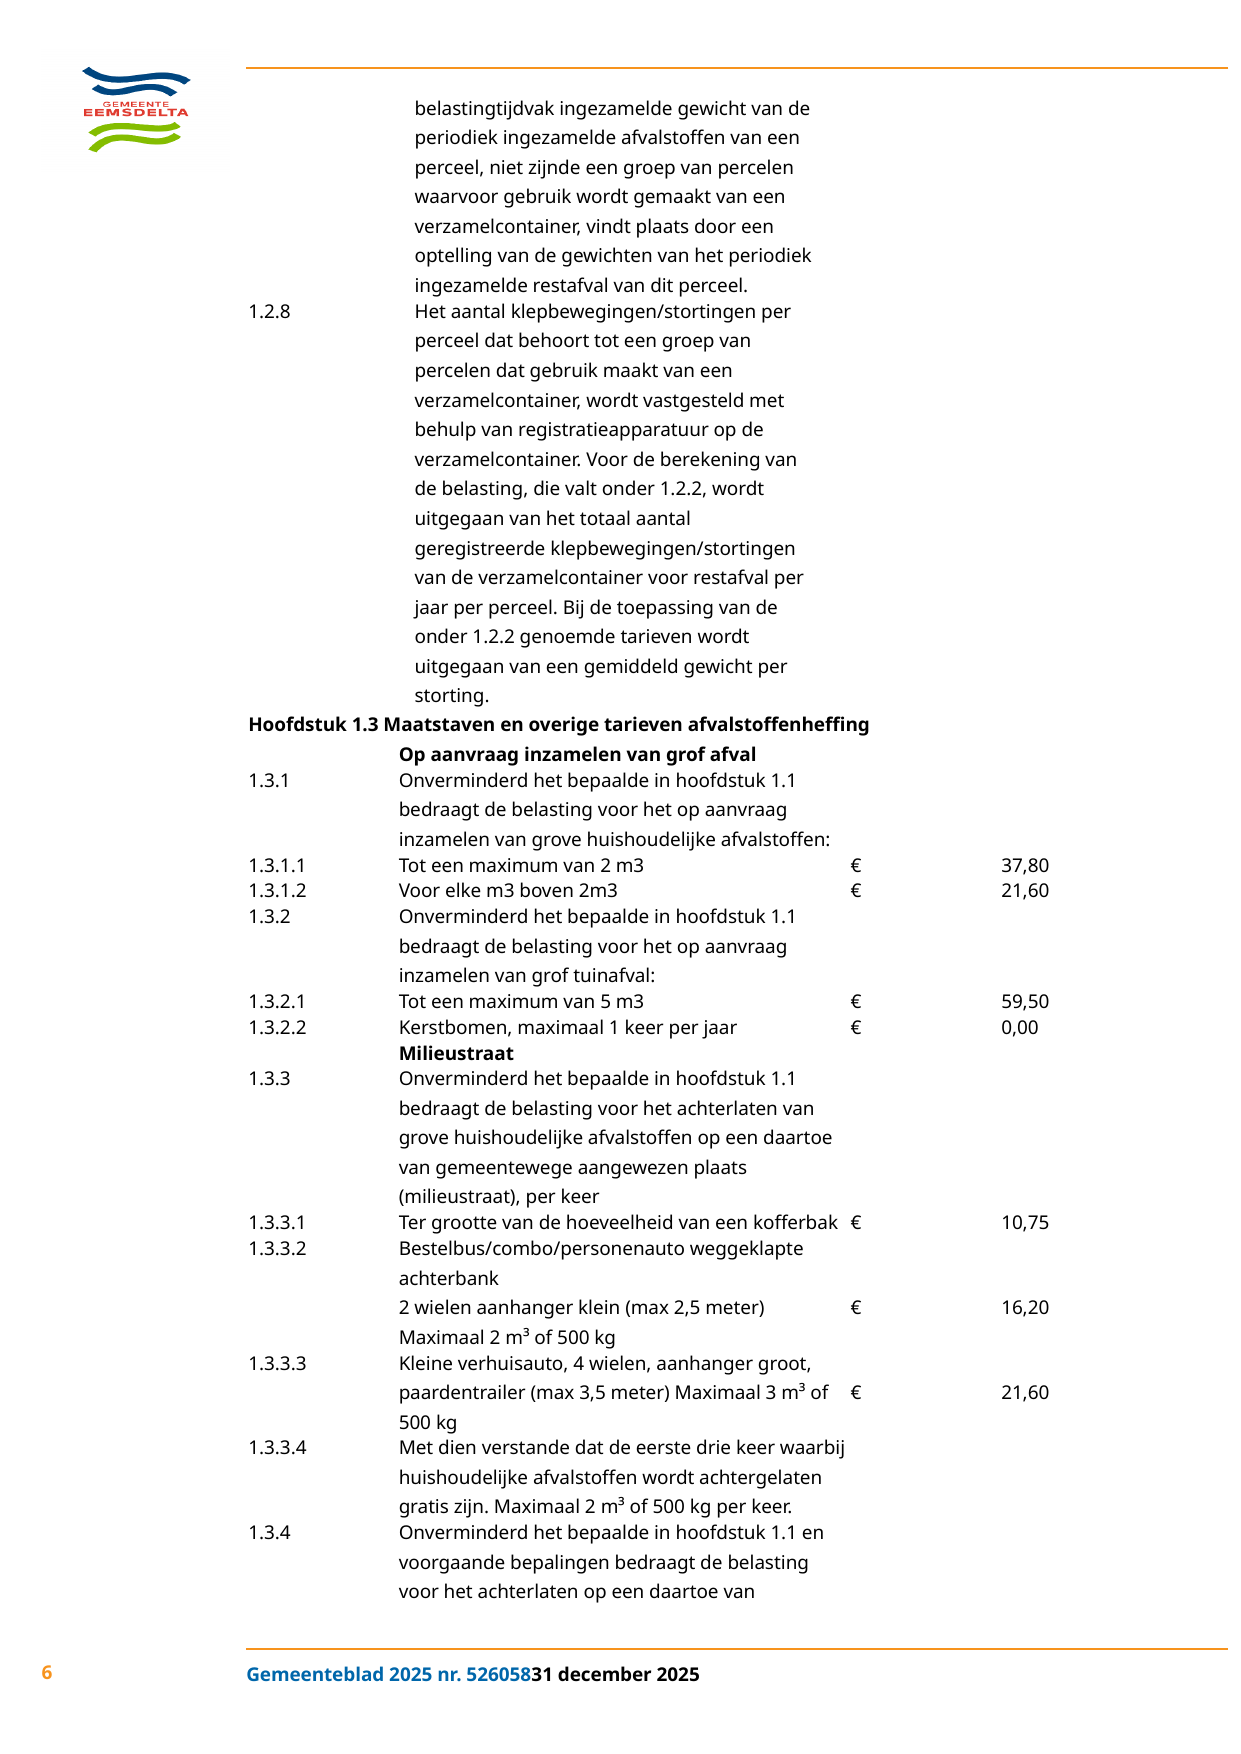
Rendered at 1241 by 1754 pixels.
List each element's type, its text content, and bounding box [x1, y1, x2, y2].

table_cell [248, 95, 414, 298]
table_cell [985, 95, 1152, 298]
table_cell 1.2.8 [248, 298, 414, 708]
table_cell 1.3.3 [248, 1065, 398, 1209]
table_header [248, 741, 398, 767]
table_cell 1.3.3.4 [248, 1435, 398, 1519]
table_cell € [850, 988, 1001, 1014]
table_cell 59,50 [1001, 988, 1152, 1014]
table_cell [1001, 903, 1152, 988]
table_cell [850, 1520, 1001, 1604]
table_cell [1001, 1040, 1152, 1065]
table_cell [1001, 1435, 1152, 1519]
table_cell 16,20 [1001, 1235, 1152, 1350]
table_cell Tot een maximum van 2 m3 [399, 852, 850, 878]
table_cell [819, 298, 985, 708]
table_cell 1.3.3.1 [248, 1210, 398, 1235]
table_cell Ter grootte van de hoeveelheid van een kofferbak [399, 1210, 850, 1235]
table_cell € [850, 1014, 1001, 1040]
table_cell 1.3.2 [248, 903, 398, 988]
table_cell € [850, 878, 1001, 903]
picture [41, 47, 231, 172]
table_cell 21,60 [1001, 878, 1152, 903]
table_cell 10,75 [1001, 1210, 1152, 1235]
table_cell [850, 1065, 1001, 1209]
table_cell 1.3.1 [248, 767, 398, 852]
table_cell 1.3.3.3 [248, 1350, 398, 1434]
table_cell Onverminderd het bepaalde in hoofdstuk 1.1 bedraagt de belasting voor het op aanvraag inzamelen van grove huishoudelijke afvalstoffen: [399, 767, 850, 852]
table_cell [850, 1435, 1001, 1519]
table_cell Het aantal klepbewegingen/stortingen per perceel dat behoort tot een groep van percelen dat gebruik maakt van een verzamelcontainer, wordt vastgesteld met behulp van registratieapparatuur op de verzamelcontainer. Voor de berekening van de belasting, die valt onder 1.2.2, wordt uitgegaan van het totaal aantal geregistreerde klepbewegingen/stortingen van de verzamelcontainer voor restafval per jaar per perceel. Bij de toepassing van de onder 1.2.2 genoemde tarieven wordt uitgegaan van een gemiddeld gewicht per storting. [414, 298, 819, 708]
table_cell Onverminderd het bepaalde in hoofdstuk 1.1 en voorgaande bepalingen bedraagt de belasting voor het achterlaten op een daartoe van [399, 1520, 850, 1604]
table_cell [1001, 1520, 1152, 1604]
table_cell [850, 767, 1001, 852]
table_header Op aanvraag inzamelen van grof afval [399, 741, 850, 767]
table_cell [1001, 1065, 1152, 1209]
table_cell 1.3.4 [248, 1520, 398, 1604]
table_cell Kleine verhuisauto, 4 wielen, aanhanger groot, paardentrailer (max 3,5 meter) Maximaal 3 m³ of 500 kg [399, 1350, 850, 1434]
table_cell € [850, 1350, 1001, 1434]
table_cell 37,80 [1001, 852, 1152, 878]
table_cell € [850, 1210, 1001, 1235]
table_cell [850, 903, 1001, 988]
table_cell € [850, 852, 1001, 878]
table_cell 21,60 [1001, 1350, 1152, 1434]
table_cell € [850, 1235, 1001, 1350]
table_cell 1.3.3.2 [248, 1235, 398, 1350]
table_header [850, 741, 1001, 767]
table_cell [819, 95, 985, 298]
table_cell belastingtijdvak ingezamelde gewicht van de periodiek ingezamelde afvalstoffen van een perceel, niet zijnde een groep van percelen waarvoor gebruik wordt gemaakt van een verzamelcontainer, vindt plaats door een optelling van de gewichten van het periodiek ingezamelde restafval van dit perceel. [414, 95, 819, 298]
table_cell 1.3.1.2 [248, 878, 398, 903]
table_cell [850, 1040, 1001, 1065]
text Hoofdstuk 1.3 Maatstaven en overige tarieven afvalstoffenheffing [248, 712, 1152, 737]
table_cell 1.3.2.2 [248, 1014, 398, 1040]
table_cell [248, 1040, 398, 1065]
table_cell Milieustraat [399, 1040, 850, 1065]
table_cell 0,00 [1001, 1014, 1152, 1040]
table_cell 1.3.1.1 [248, 852, 398, 878]
table_cell Tot een maximum van 5 m3 [399, 988, 850, 1014]
table_cell [985, 298, 1152, 708]
table_cell Onverminderd het bepaalde in hoofdstuk 1.1 bedraagt de belasting voor het op aanvraag inzamelen van grof tuinafval: [399, 903, 850, 988]
table_header [1001, 741, 1152, 767]
table_cell 1.3.2.1 [248, 988, 398, 1014]
table_cell [1001, 767, 1152, 852]
table_cell Onverminderd het bepaalde in hoofdstuk 1.1 bedraagt de belasting voor het achterlaten van grove huishoudelijke afvalstoffen op een daartoe van gemeentewege aangewezen plaats (milieustraat), per keer [399, 1065, 850, 1209]
table_cell Kerstbomen, maximaal 1 keer per jaar [399, 1014, 850, 1040]
table_cell Bestelbus/combo/personenauto weggeklapte achterbank 2 wielen aanhanger klein (max 2,5 meter) Maximaal 2 m³ of 500 kg [399, 1235, 850, 1350]
table_cell Voor elke m3 boven 2m3 [399, 878, 850, 903]
table_cell Met dien verstande dat de eerste drie keer waarbij huishoudelijke afvalstoffen wordt achtergelaten gratis zijn. Maximaal 2 m³ of 500 kg per keer. [399, 1435, 850, 1519]
